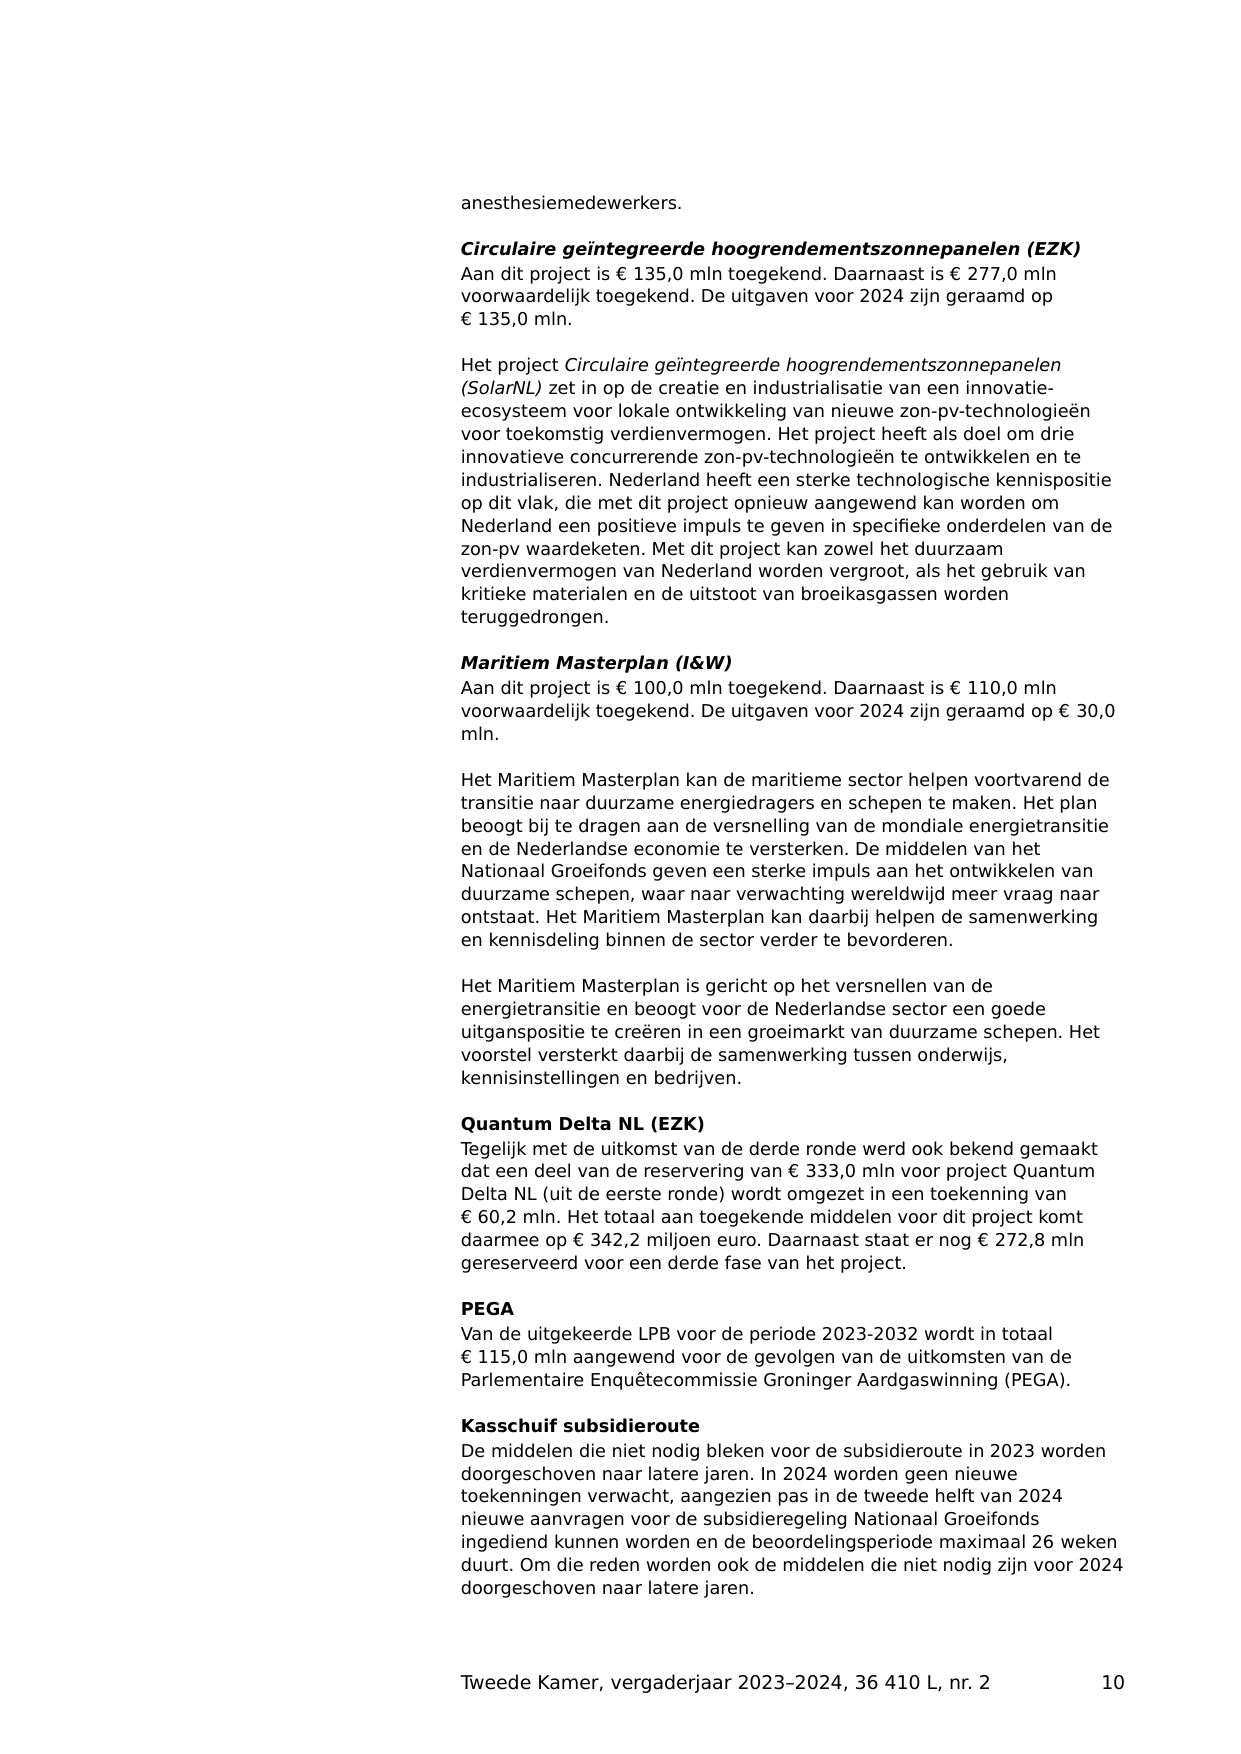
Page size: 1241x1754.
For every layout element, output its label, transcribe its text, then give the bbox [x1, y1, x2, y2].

text Circulaire geïntegreerde hoogrendementszonnepanelen (EZK) [461, 237, 1125, 259]
text Aan dit project is € 100,0 mln toegekend. Daarnaast is € 110,0 mln voorwaardelijk toegekend. De uitgaven voor 2024 zijn geraamd op € 30,0 mln. [461, 676, 1125, 745]
text Het Maritiem Masterplan kan de maritieme sector helpen voortvarend de transitie naar duurzame energiedragers en schepen te maken. Het plan beoogt bij te dragen aan de versnelling van de mondiale energietransitie en de Nederlandse economie te versterken. De middelen van het Nationaal Groeifonds geven een sterke impuls aan het ontwikkelen van duurzame schepen, waar naar verwachting wereldwijd meer vraag naar ontstaat. Het Maritiem Masterplan kan daarbij helpen de samenwerking en kennisdeling binnen de sector verder te bevorderen. [461, 768, 1125, 951]
text Van de uitgekeerde LPB voor de periode 2023-2032 wordt in totaal € 115,0 mln aangewend voor de gevolgen van de uitkomsten van de Parlementaire Enquêtecommissie Groninger Aardgaswinning (PEGA). [461, 1322, 1125, 1391]
text Quantum Delta NL (EZK) [461, 1112, 1125, 1134]
text PEGA [461, 1297, 1125, 1320]
text Kasschuif subsidieroute [461, 1414, 1125, 1437]
text Tegelijk met de uitkomst van de derde ronde werd ook bekend gemaakt dat een deel van de reservering van € 333,0 mln voor project Quantum Delta NL (uit de eerste ronde) wordt omgezet in een toekenning van € 60,2 mln. Het totaal aan toegekende middelen voor dit project komt daarmee op € 342,2 miljoen euro. Daarnaast staat er nog € 272,8 mln gereserveerd voor een derde fase van het project. [461, 1137, 1125, 1274]
text Het project Circulaire geïntegreerde hoogrendementszonnepanelen (SolarNL) zet in op de creatie en industrialisatie van een innovatie-ecosysteem voor lokale ontwikkeling van nieuwe zon-pv-technologieën voor toekomstig verdienvermogen. Het project heeft als doel om drie innovatieve concurrerende zon-pv-technologieën te ontwikkelen en te industrialiseren. Nederland heeft een sterke technologische kennispositie op dit vlak, die met dit project opnieuw aangewend kan worden om Nederland een positieve impuls te geven in specifieke onderdelen van de zon-pv waardeketen. Met dit project kan zowel het duurzaam verdienvermogen van Nederland worden vergroot, als het gebruik van kritieke materialen en de uitstoot van broeikasgassen worden teruggedrongen. [461, 353, 1125, 628]
text Aan dit project is € 135,0 mln toegekend. Daarnaast is € 277,0 mln voorwaardelijk toegekend. De uitgaven voor 2024 zijn geraamd op € 135,0 mln. [461, 262, 1125, 330]
text De middelen die niet nodig bleken voor de subsidieroute in 2023 worden doorgeschoven naar latere jaren. In 2024 worden geen nieuwe toekenningen verwacht, aangezien pas in de tweede helft van 2024 nieuwe aanvragen voor de subsidieregeling Nationaal Groeifonds ingediend kunnen worden en de beoordelingsperiode maximaal 26 weken duurt. Om die reden worden ook de middelen die niet nodig zijn voor 2024 doorgeschoven naar latere jaren. [461, 1439, 1125, 1599]
text Maritiem Masterplan (I&W) [461, 651, 1125, 674]
text anesthesiemedewerkers. [461, 191, 1125, 214]
text Het Maritiem Masterplan is gericht op het versnellen van de energietransitie en beoogt voor de Nederlandse sector een goede uitganspositie te creëren in een groeimarkt van duurzame schepen. Het voorstel versterkt daarbij de samenwerking tussen onderwijs, kennisinstellingen en bedrijven. [461, 974, 1125, 1089]
